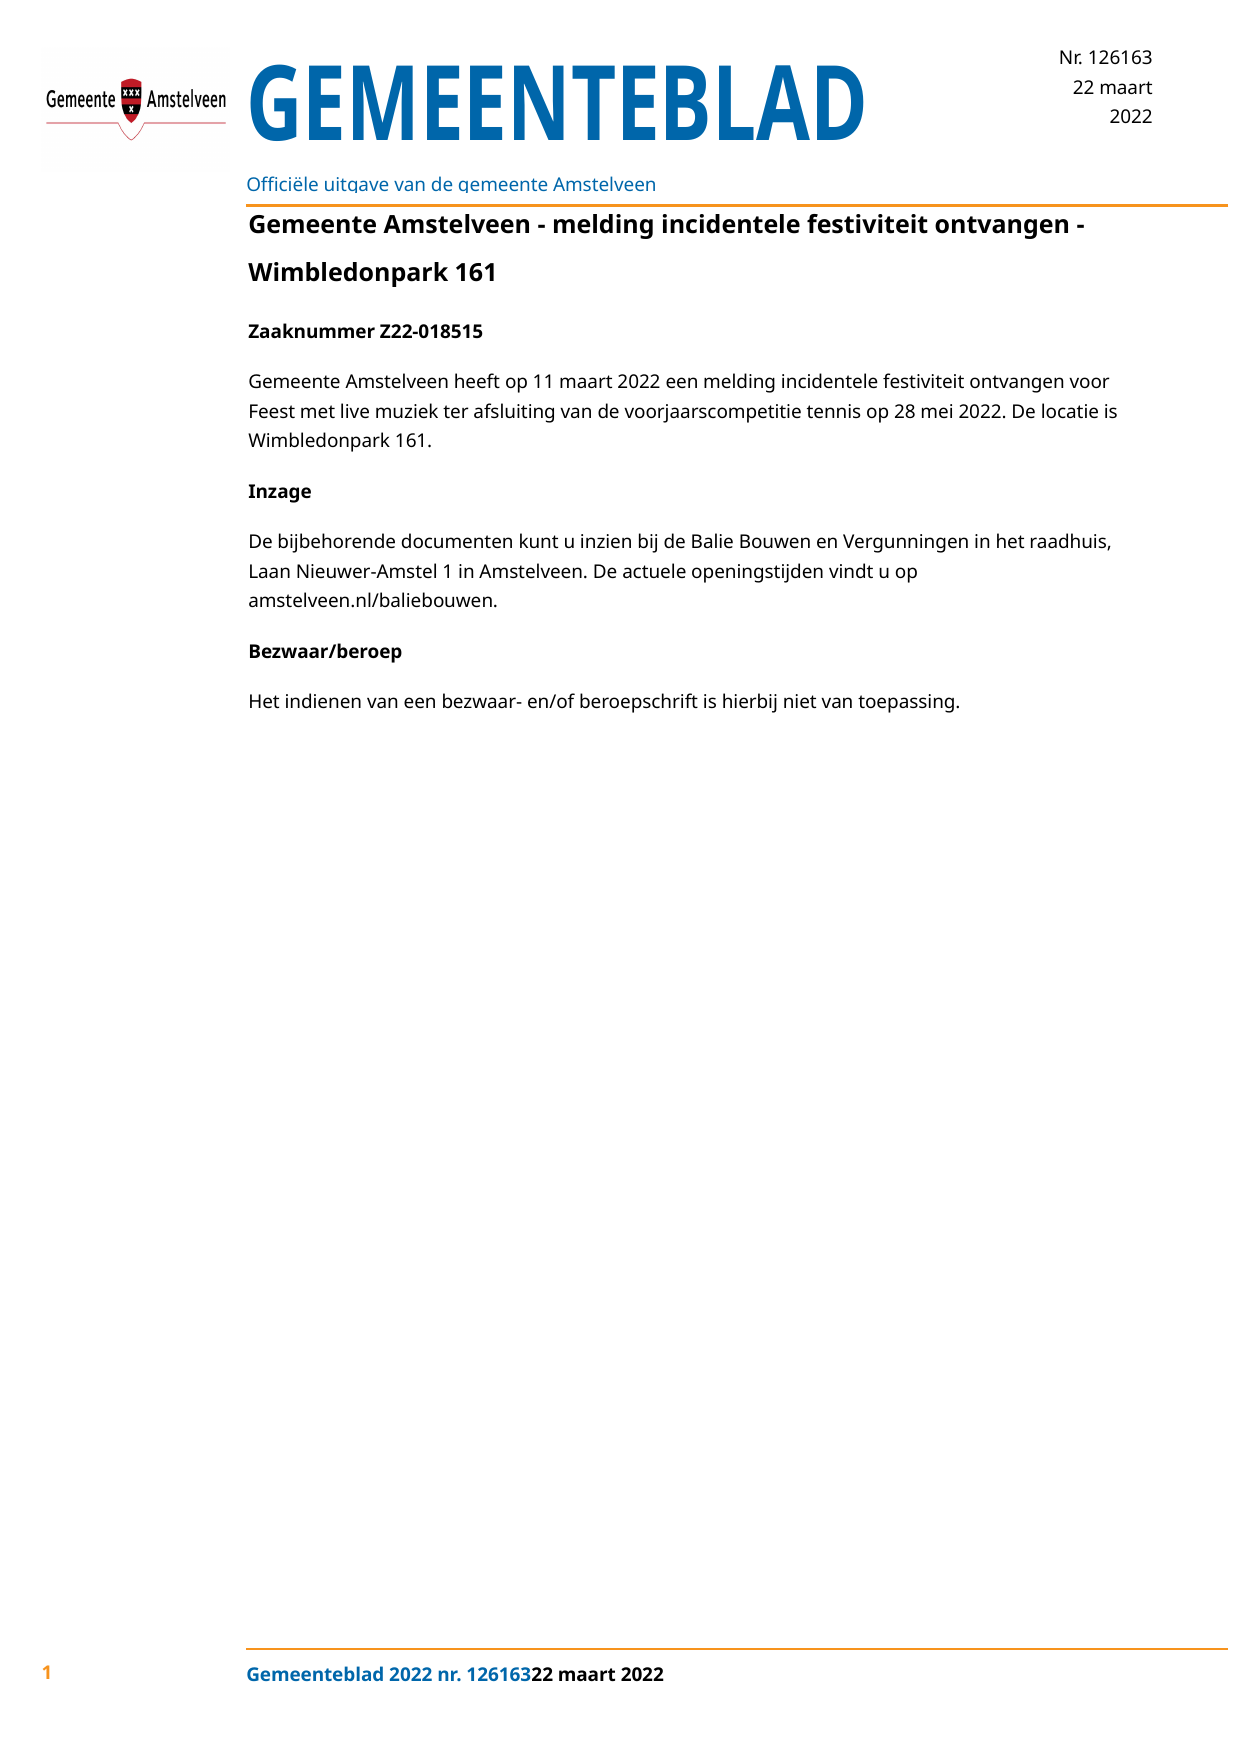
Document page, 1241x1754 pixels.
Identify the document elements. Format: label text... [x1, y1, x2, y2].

text Inzage [248, 478, 1152, 504]
text Zaaknummer Z22-018515 [248, 318, 1152, 344]
text Gemeente Amstelveen heeft op 11 maart 2022 een melding incidentele festiviteit ontvangen voor Feest met live muziek ter afsluiting van de voorjaarscompetitie tennis op 28 mei 2022. De locatie is Wimbledonpark 161. [248, 368, 1152, 453]
text Gemeente Amstelveen - melding incidentele festiviteit ontvangen - Wimbledonpark 161 [248, 207, 1152, 288]
text Het indienen van een bezwaar- en/of beroepschrift is hierbij niet van toepassing. [248, 688, 1152, 714]
text Bezwaar/beroep [248, 638, 1152, 664]
picture [41, 47, 231, 172]
text De bijbehorende documenten kunt u inzien bij de Balie Bouwen en Vergunningen in het raadhuis, Laan Nieuwer-Amstel 1 in Amstelveen. De actuele openingstijden vindt u op amstelveen.nl/baliebouwen. [248, 528, 1152, 613]
